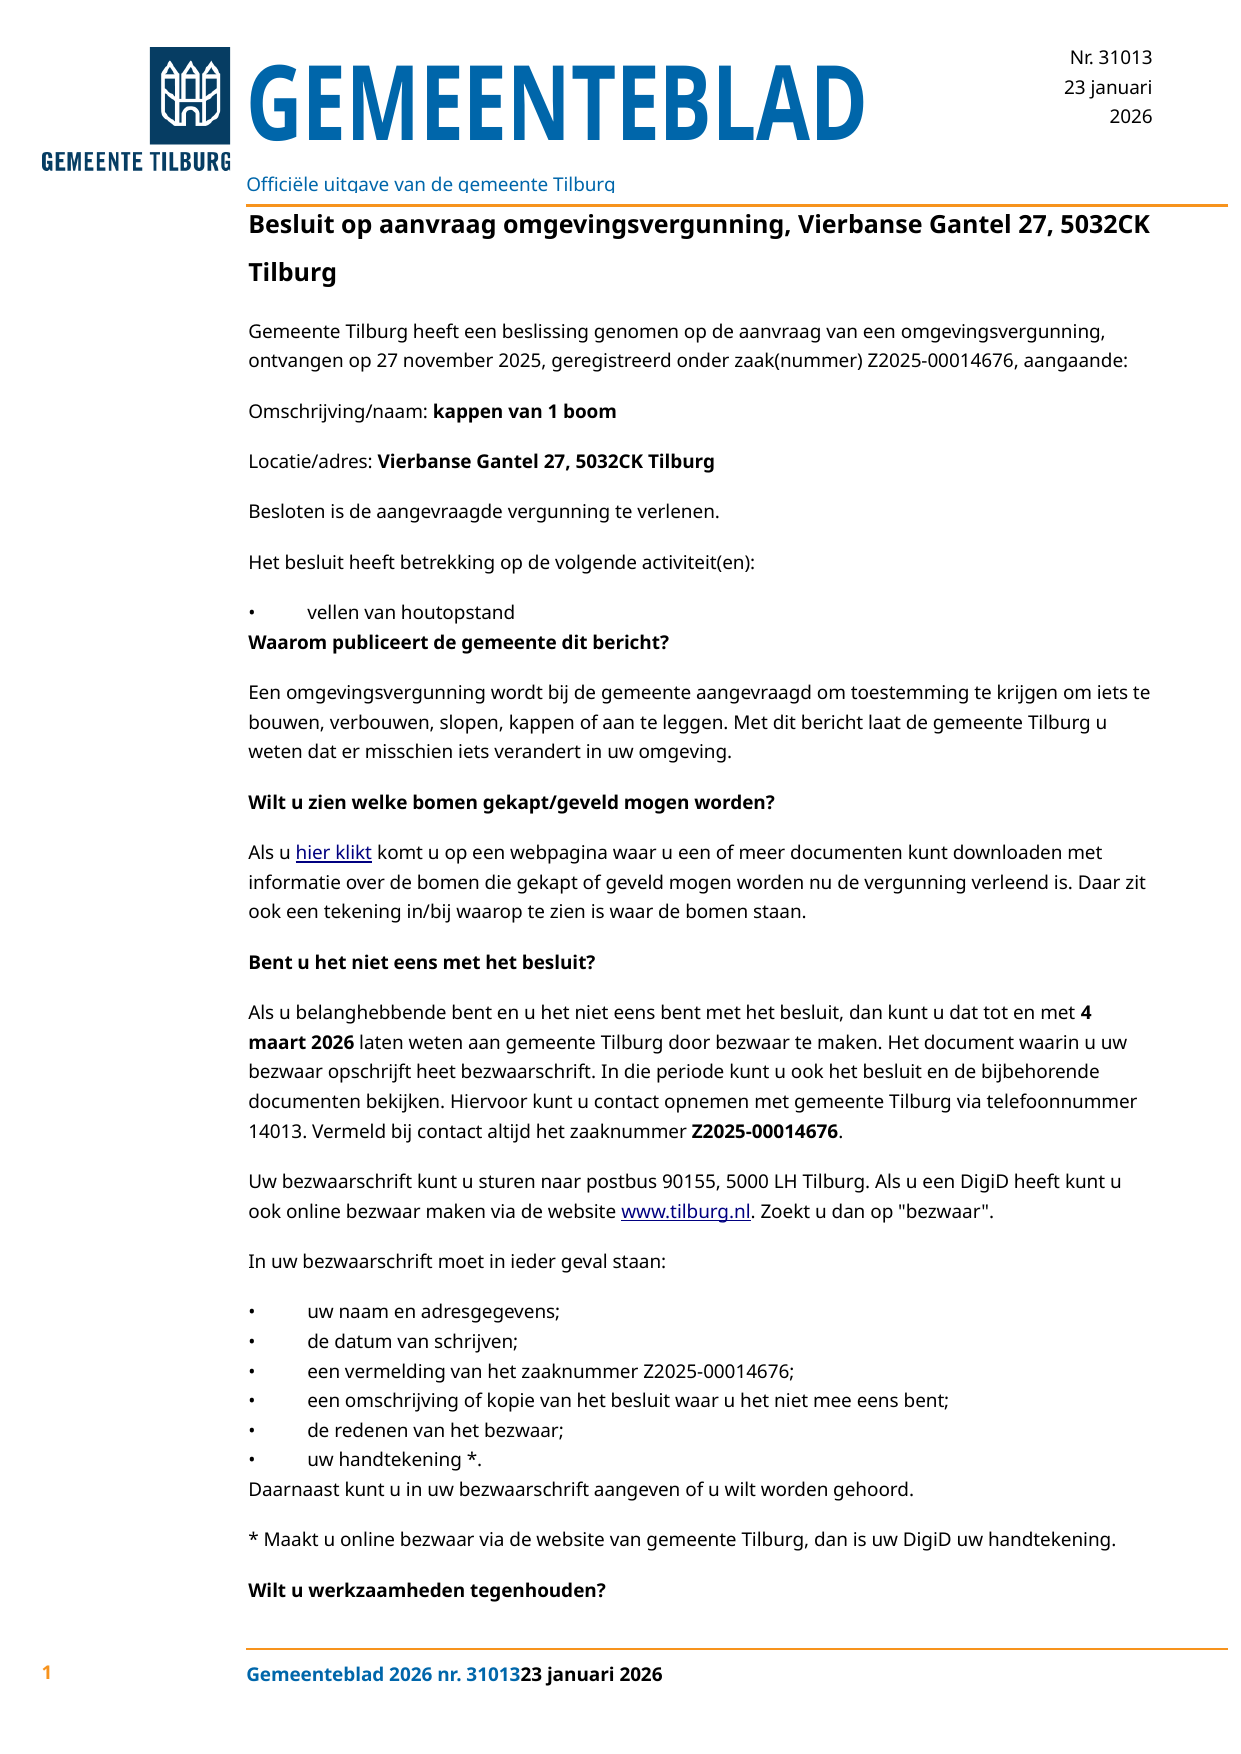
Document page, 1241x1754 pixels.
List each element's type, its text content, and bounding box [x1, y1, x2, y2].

text Besluit op aanvraag omgevingsvergunning, Vierbanse Gantel 27, 5032CK Tilburg [248, 207, 1152, 288]
text Besloten is de aangevraagde vergunning te verlenen. [248, 499, 1152, 524]
picture [41, 47, 231, 172]
text Het besluit heeft betrekking op de volgende activiteit(en): [248, 549, 1152, 575]
text Gemeente Tilburg heeft een beslissing genomen op de aanvraag van een omgevingsvergunning, ontvangen op 27 november 2025, geregistreerd onder zaak(nummer) Z2025-00014676, aangaande: [248, 318, 1152, 373]
list uw naam en adresgegevens; [248, 1299, 1152, 1324]
list de datum van schrijven; [248, 1328, 1152, 1354]
text * Maakt u online bezwaar via de website van gemeente Tilburg, dan is uw DigiD uw handtekening. [248, 1527, 1152, 1552]
list uw handtekening *. [248, 1447, 1152, 1472]
list een vermelding van het zaaknummer Z2025-00014676; [248, 1358, 1152, 1384]
text Een omgevingsvergunning wordt bij de gemeente aangevraagd om toestemming te krijgen om iets te bouwen, verbouwen, slopen, kappen of aan te leggen. Met dit bericht laat de gemeente Tilburg u weten dat er misschien iets verandert in uw omgeving. [248, 679, 1152, 764]
list vellen van houtopstand [248, 599, 1152, 625]
text Locatie/adres: Vierbanse Gantel 27, 5032CK Tilburg [248, 448, 1152, 474]
text Waarom publiceert de gemeente dit bericht? [248, 629, 1152, 655]
text Als u belanghebbende bent en u het niet eens bent met het besluit, dan kunt u dat tot en met 4 maart 2026 laten weten aan gemeente Tilburg door bezwaar te maken. Het document waarin u uw bezwaar opschrijft heet bezwaarschrift. In die periode kunt u ook het besluit en de bijbehorende documenten bekijken. Hiervoor kunt u contact opnemen met gemeente Tilburg via telefoonnummer 14013. Vermeld bij contact altijd het zaaknummer Z2025-00014676. [248, 999, 1152, 1144]
text Omschrijving/naam: kappen van 1 boom [248, 398, 1152, 424]
text Uw bezwaarschrift kunt u sturen naar postbus 90155, 5000 LH Tilburg. Als u een DigiD heeft kunt u ook online bezwaar maken via de website www.tilburg.nl. Zoekt u dan op "bezwaar". [248, 1168, 1152, 1224]
text Wilt u werkzaamheden tegenhouden? [248, 1577, 1152, 1603]
list de redenen van het bezwaar; [248, 1417, 1152, 1443]
list een omschrijving of kopie van het besluit waar u het niet mee eens bent; [248, 1387, 1152, 1413]
text Bent u het niet eens met het besluit? [248, 949, 1152, 975]
text In uw bezwaarschrift moet in ieder geval staan: [248, 1248, 1152, 1274]
text Daarnaast kunt u in uw bezwaarschrift aangeven of u wilt worden gehoord. [248, 1476, 1152, 1502]
text Wilt u zien welke bomen gekapt/geveld mogen worden? [248, 789, 1152, 815]
text Als u hier klikt komt u op een webpagina waar u een of meer documenten kunt downloaden met informatie over de bomen die gekapt of geveld mogen worden nu de vergunning verleend is. Daar zit ook een tekening in/bij waarop te zien is waar de bomen staan. [248, 839, 1152, 924]
